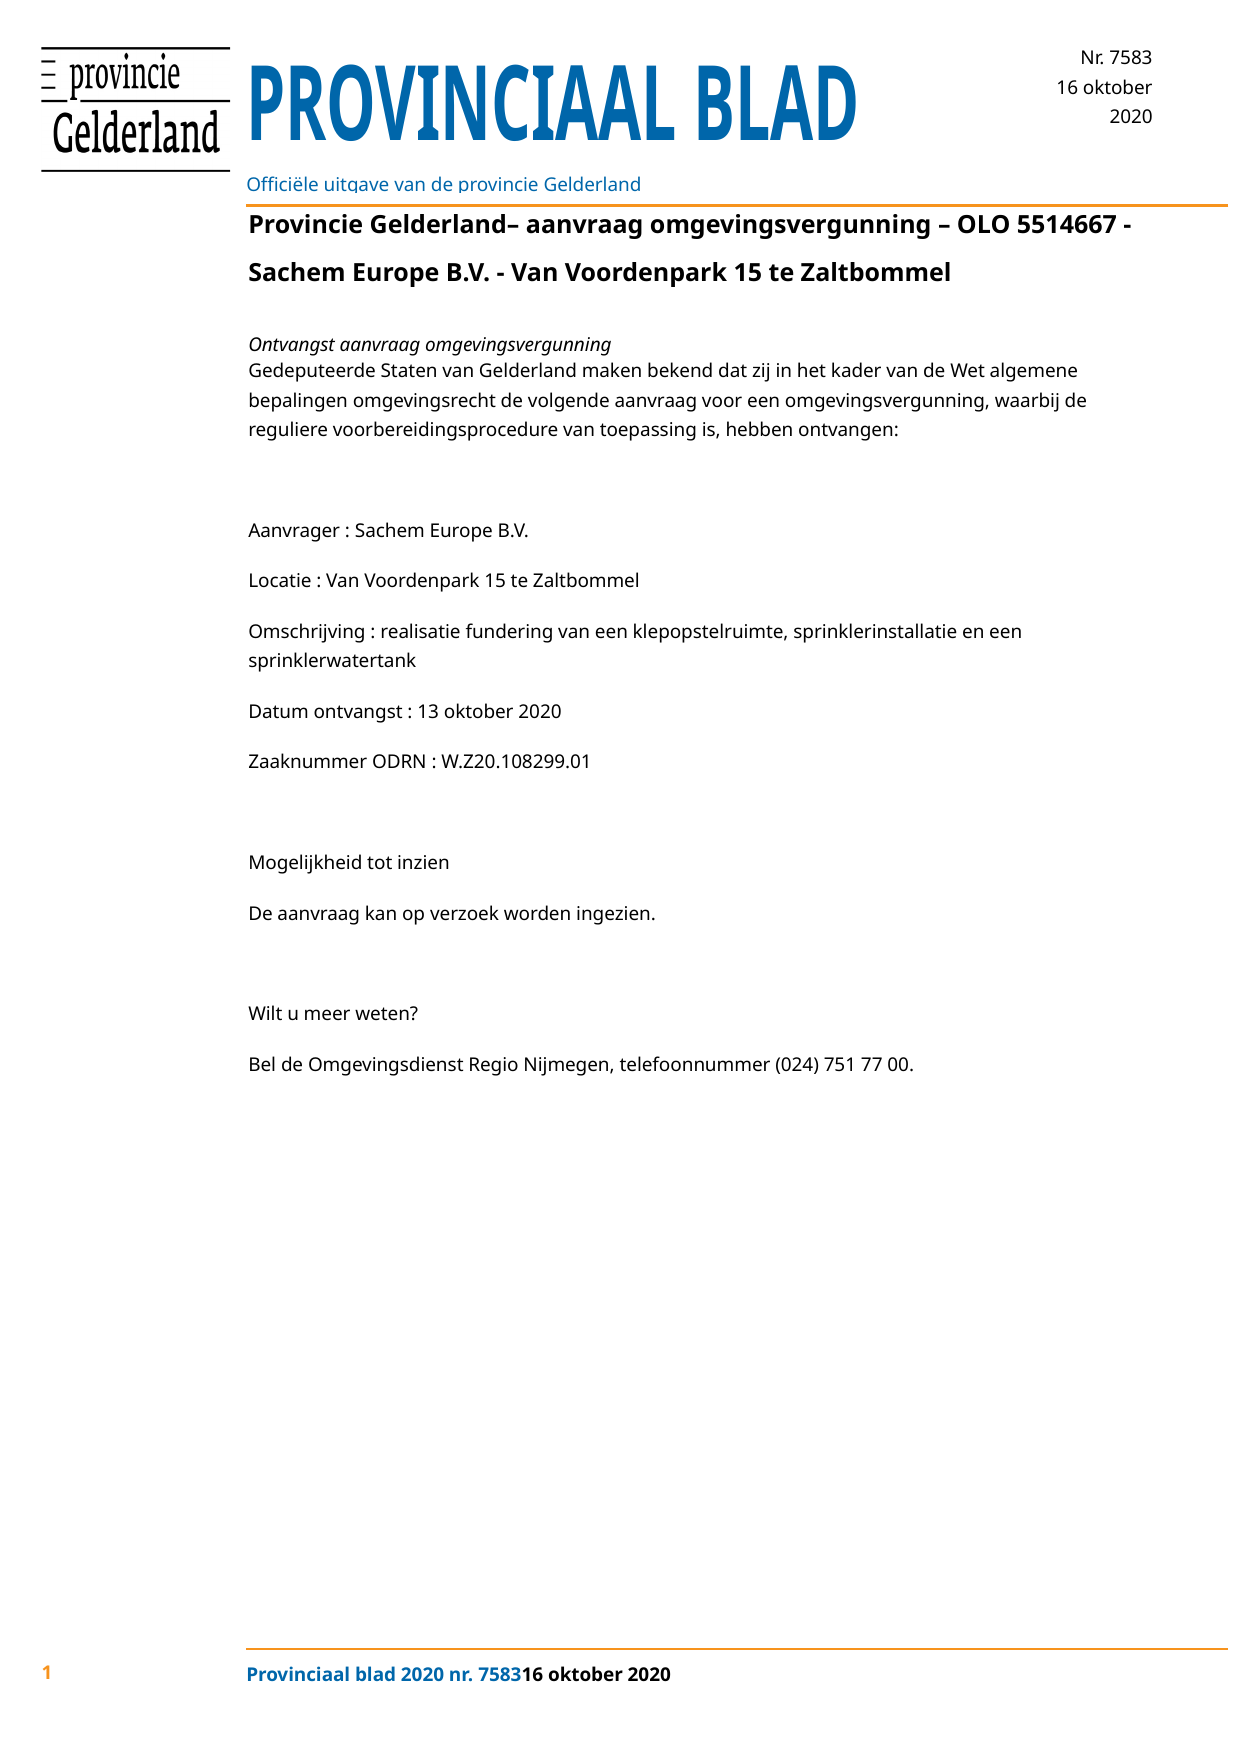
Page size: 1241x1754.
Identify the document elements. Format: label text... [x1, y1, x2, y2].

text Wilt u meer weten? [248, 1001, 1152, 1026]
text Omschrijving : realisatie fundering van een klepopstelruimte, sprinklerinstallatie en een sprinklerwatertank [248, 618, 1152, 673]
text Datum ontvangst : 13 oktober 2020 [248, 698, 1152, 724]
picture [41, 47, 231, 172]
text Ontvangst aanvraag omgevingsvergunning [248, 331, 1152, 357]
text Mogelijkheid tot inzien [248, 849, 1152, 875]
text Bel de Omgevingsdienst Regio Nijmegen, telefoonnummer (024) 751 77 00. [248, 1051, 1152, 1077]
text De aanvraag kan op verzoek worden ingezien. [248, 900, 1152, 925]
text Zaaknummer ODRN : W.Z20.108299.01 [248, 748, 1152, 774]
text Aanvrager : Sachem Europe B.V. [248, 517, 1152, 543]
text Locatie : Van Voordenpark 15 te Zaltbommel [248, 568, 1152, 593]
text Gedeputeerde Staten van Gelderland maken bekend dat zij in het kader van de Wet algemene bepalingen omgevingsrecht de volgende aanvraag voor een omgevingsvergunning, waarbij de reguliere voorbereidingsprocedure van toepassing is, hebben ontvangen: [248, 357, 1152, 442]
text Provincie Gelderland– aanvraag omgevingsvergunning – OLO 5514667 - Sachem Europe B.V. - Van Voordenpark 15 te Zaltbommel [248, 207, 1152, 288]
